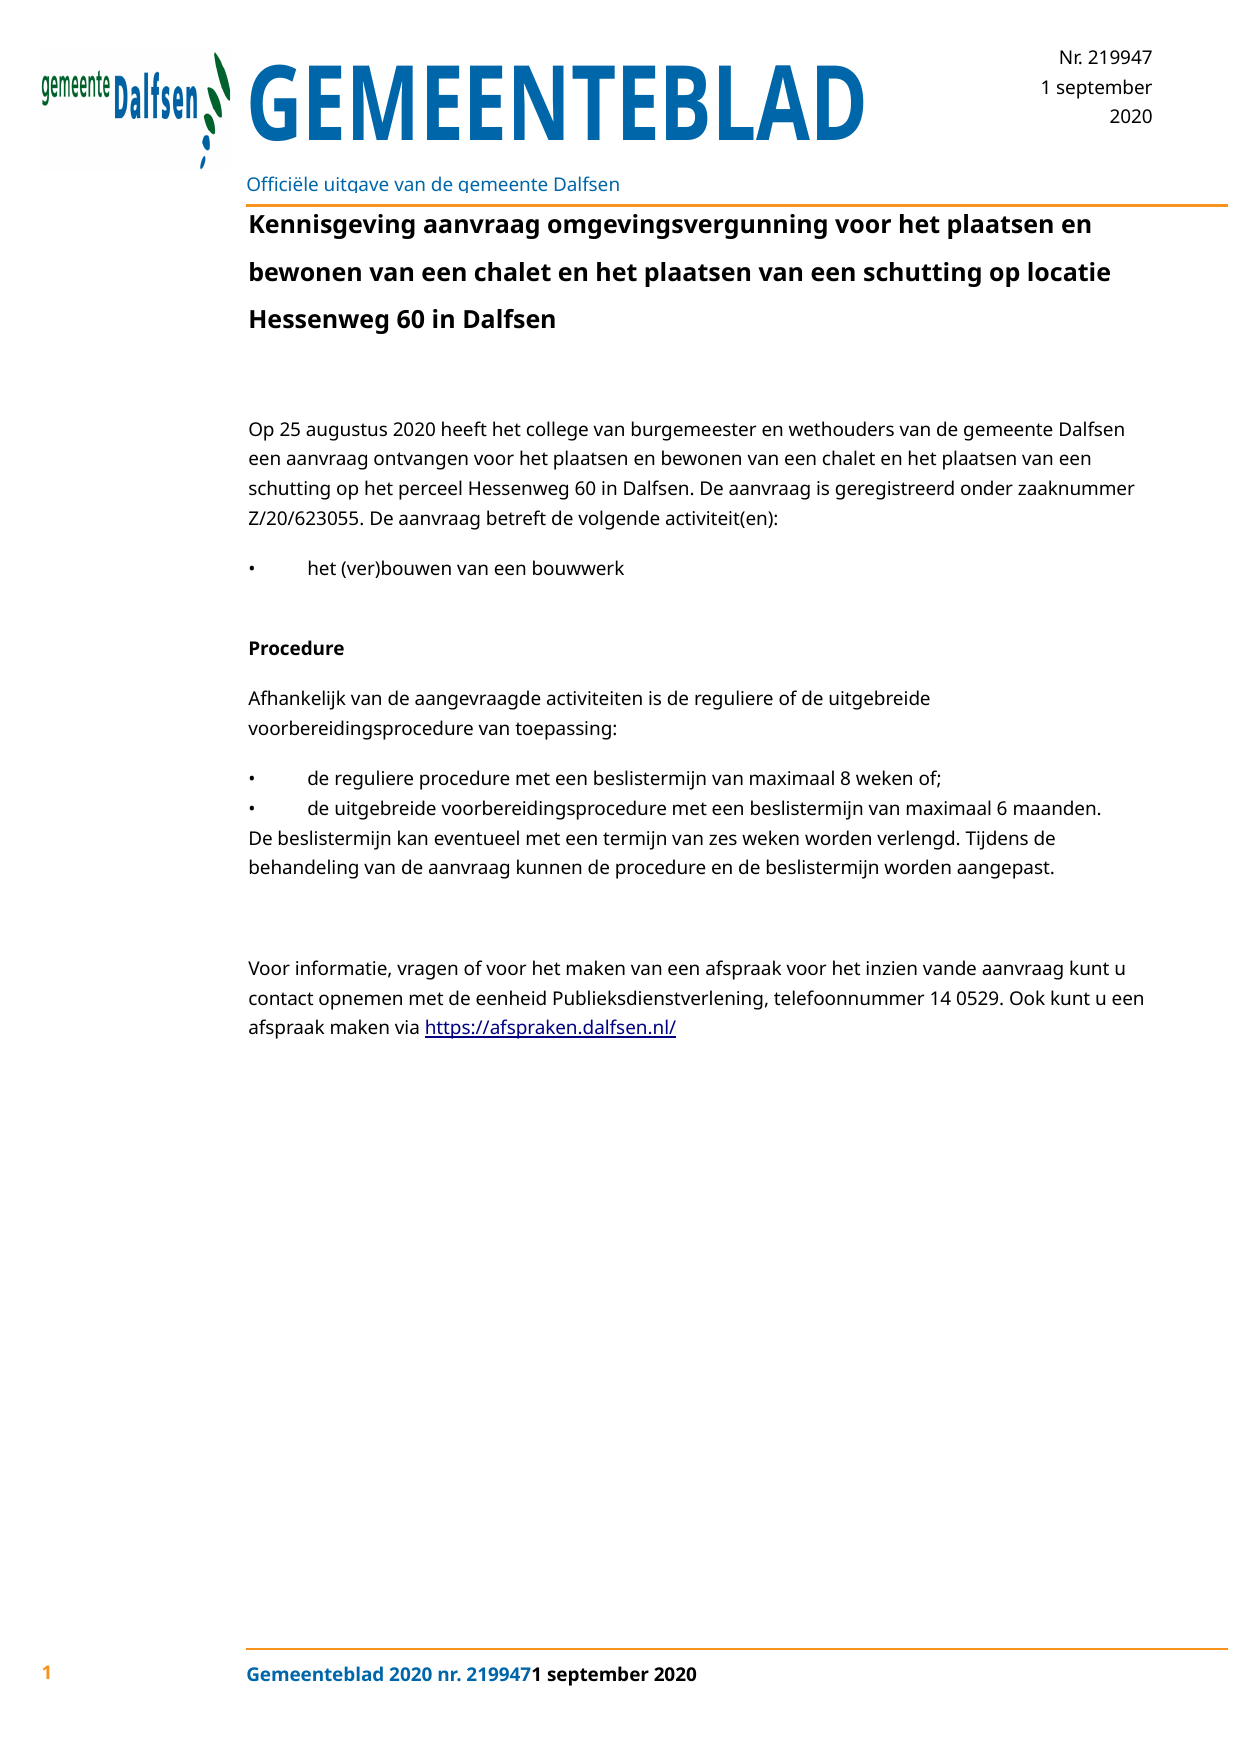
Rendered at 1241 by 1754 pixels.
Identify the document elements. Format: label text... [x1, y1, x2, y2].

text Voor informatie, vragen of voor het maken van een afspraak voor het inzien vande aanvraag kunt u contact opnemen met de eenheid Publieksdienstverlening, telefoonnummer 14 0529. Ook kunt u een afspraak maken via https://afspraken.dalfsen.nl/ [248, 955, 1152, 1040]
text Procedure [248, 635, 1152, 661]
text Afhankelijk van de aangevraagde activiteiten is de reguliere of de uitgebreide voorbereidingsprocedure van toepassing: [248, 686, 1152, 741]
list de reguliere procedure met een beslistermijn van maximaal 8 weken of; [248, 766, 1152, 791]
list het (ver)bouwen van een bouwwerk [248, 555, 1152, 581]
list de uitgebreide voorbereidingsprocedure met een beslistermijn van maximaal 6 maanden. [248, 795, 1152, 821]
picture [41, 47, 231, 172]
text De beslistermijn kan eventueel met een termijn van zes weken worden verlengd. Tijdens de behandeling van de aanvraag kunnen de procedure en de beslistermijn worden aangepast. [248, 825, 1152, 880]
text Op 25 augustus 2020 heeft het college van burgemeester en wethouders van de gemeente Dalfsen een aanvraag ontvangen voor het plaatsen en bewonen van een chalet en het plaatsen van een schutting op het perceel Hessenweg 60 in Dalfsen. De aanvraag is geregistreerd onder zaaknummer Z/20/623055. De aanvraag betreft de volgende activiteit(en): [248, 416, 1152, 530]
text Kennisgeving aanvraag omgevingsvergunning voor het plaatsen en bewonen van een chalet en het plaatsen van een schutting op locatie Hessenweg 60 in Dalfsen [248, 207, 1152, 336]
